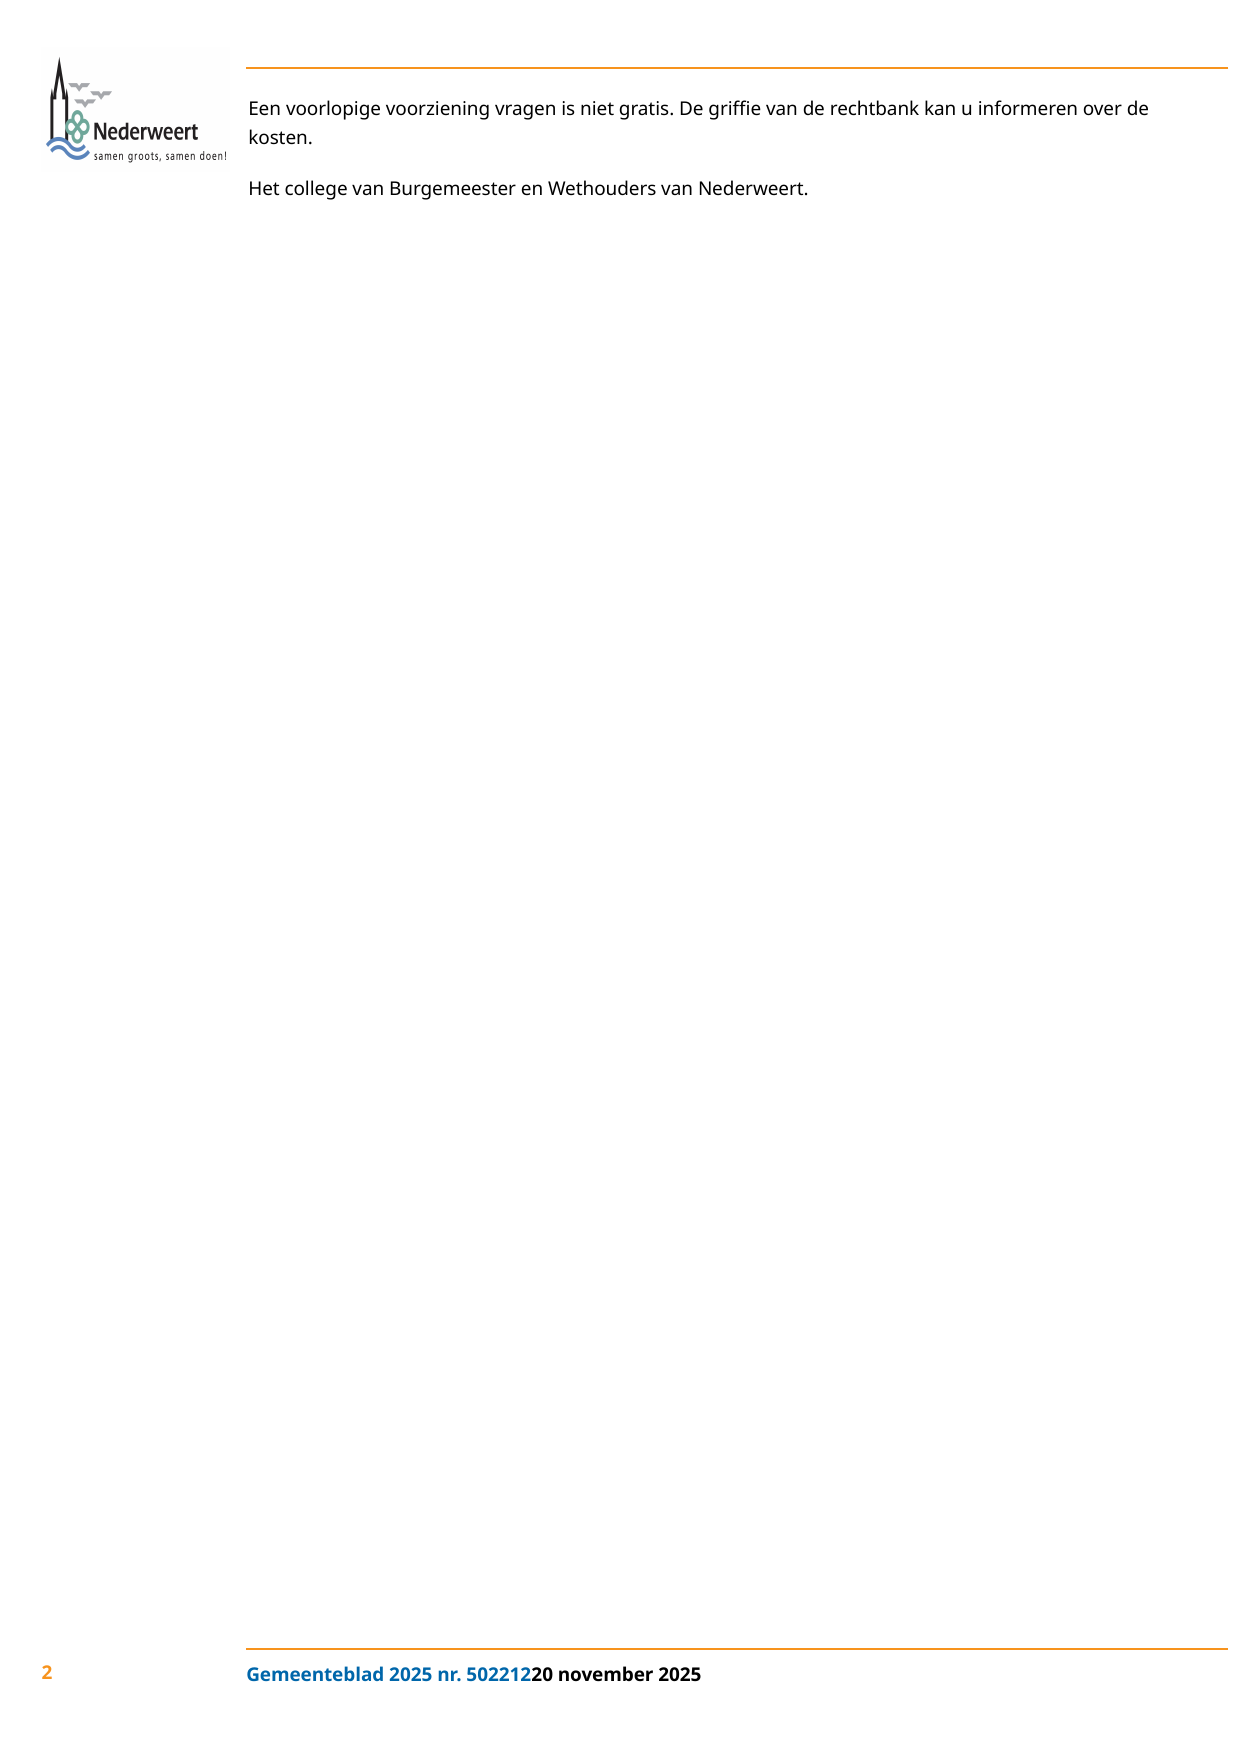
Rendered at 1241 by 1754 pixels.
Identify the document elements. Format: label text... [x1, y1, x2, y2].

text Een voorlopige voorziening vragen is niet gratis. De griffie van de rechtbank kan u informeren over de kosten. [248, 95, 1152, 150]
text Het college van Burgemeester en Wethouders van Nederweert. [248, 175, 1152, 201]
picture [41, 47, 231, 172]
